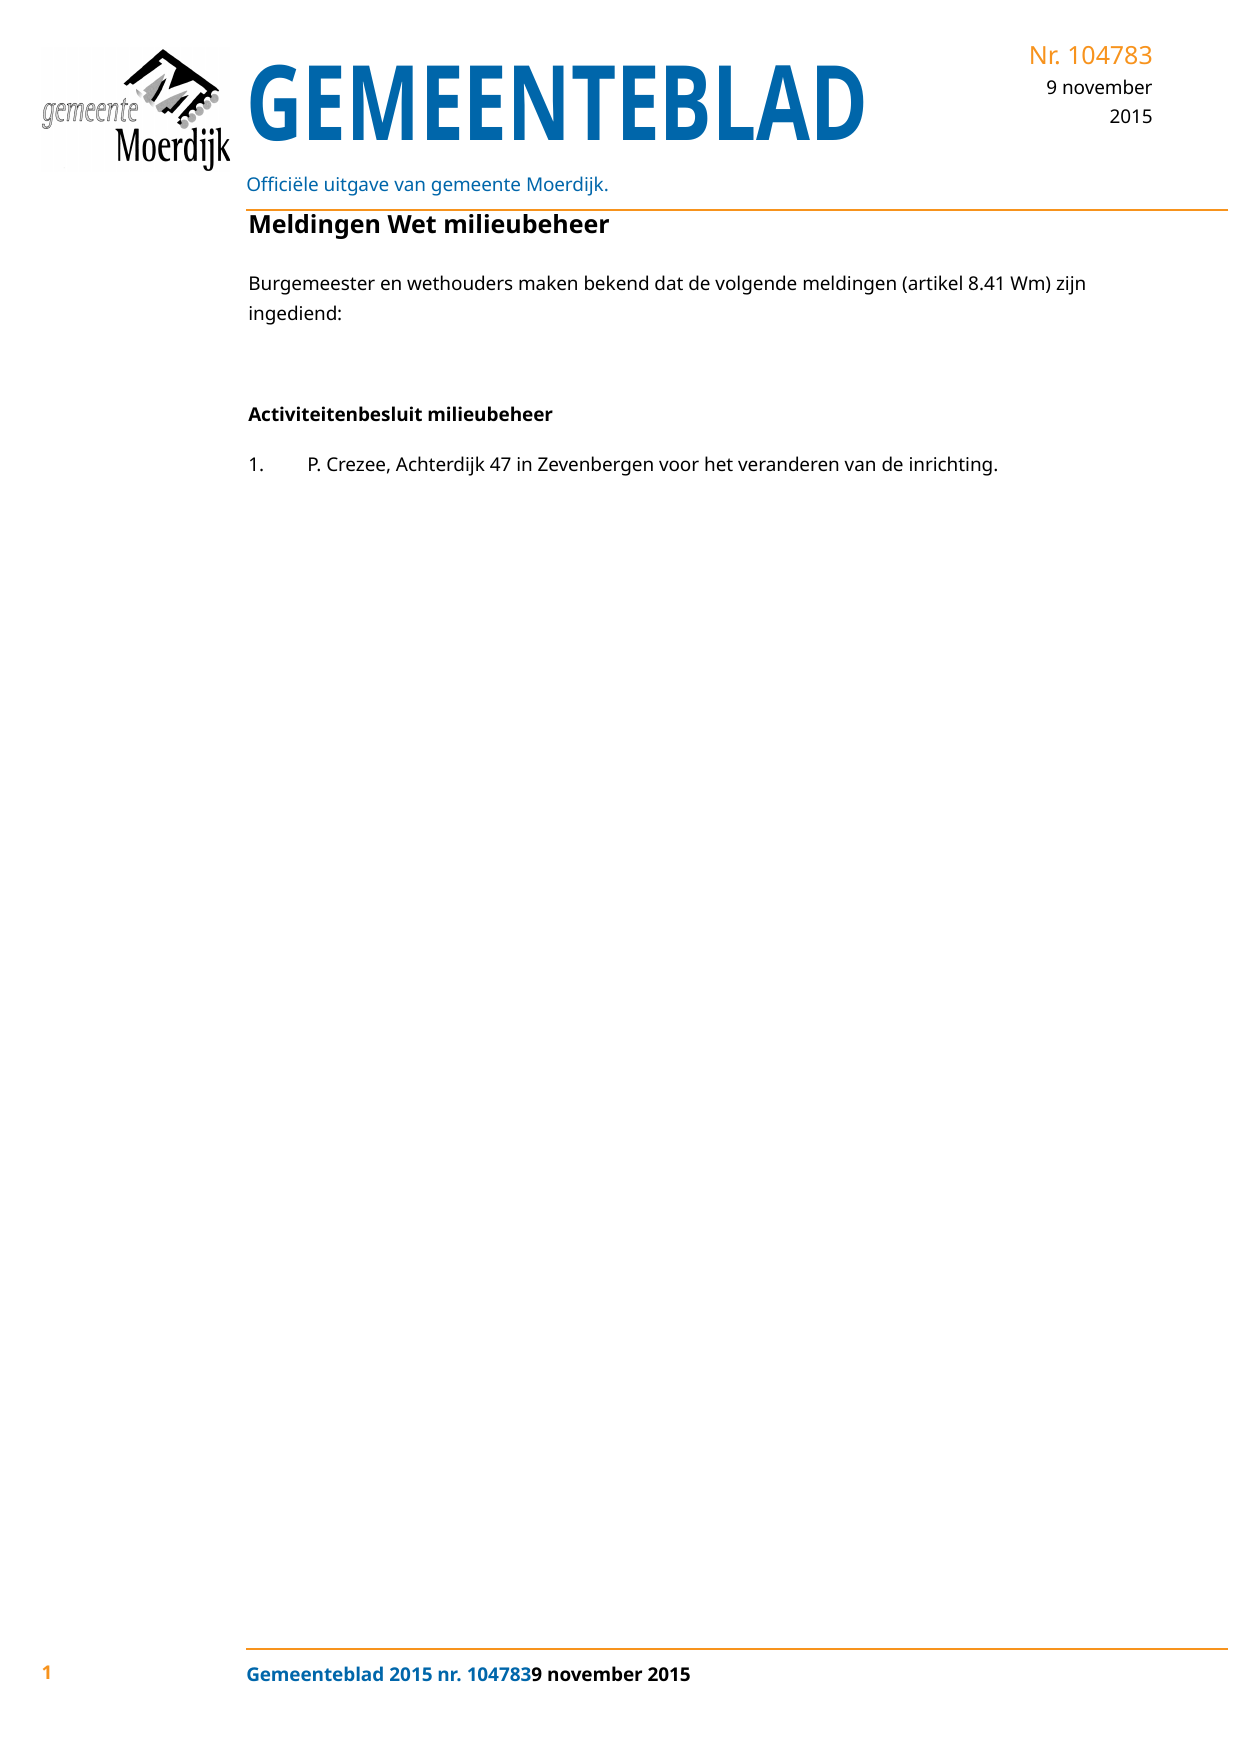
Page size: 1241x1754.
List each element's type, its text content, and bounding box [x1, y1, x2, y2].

text Meldingen Wet milieubeheer [248, 211, 1152, 241]
picture [41, 47, 231, 172]
text Burgemeester en wethouders maken bekend dat de volgende meldingen (artikel 8.41 Wm) zijn ingediend: [248, 270, 1152, 326]
text Activiteitenbesluit milieubeheer [248, 401, 1152, 426]
list P. Crezee, Achterdijk 47 in Zevenbergen voor het veranderen van de inrichting. [248, 451, 1152, 477]
